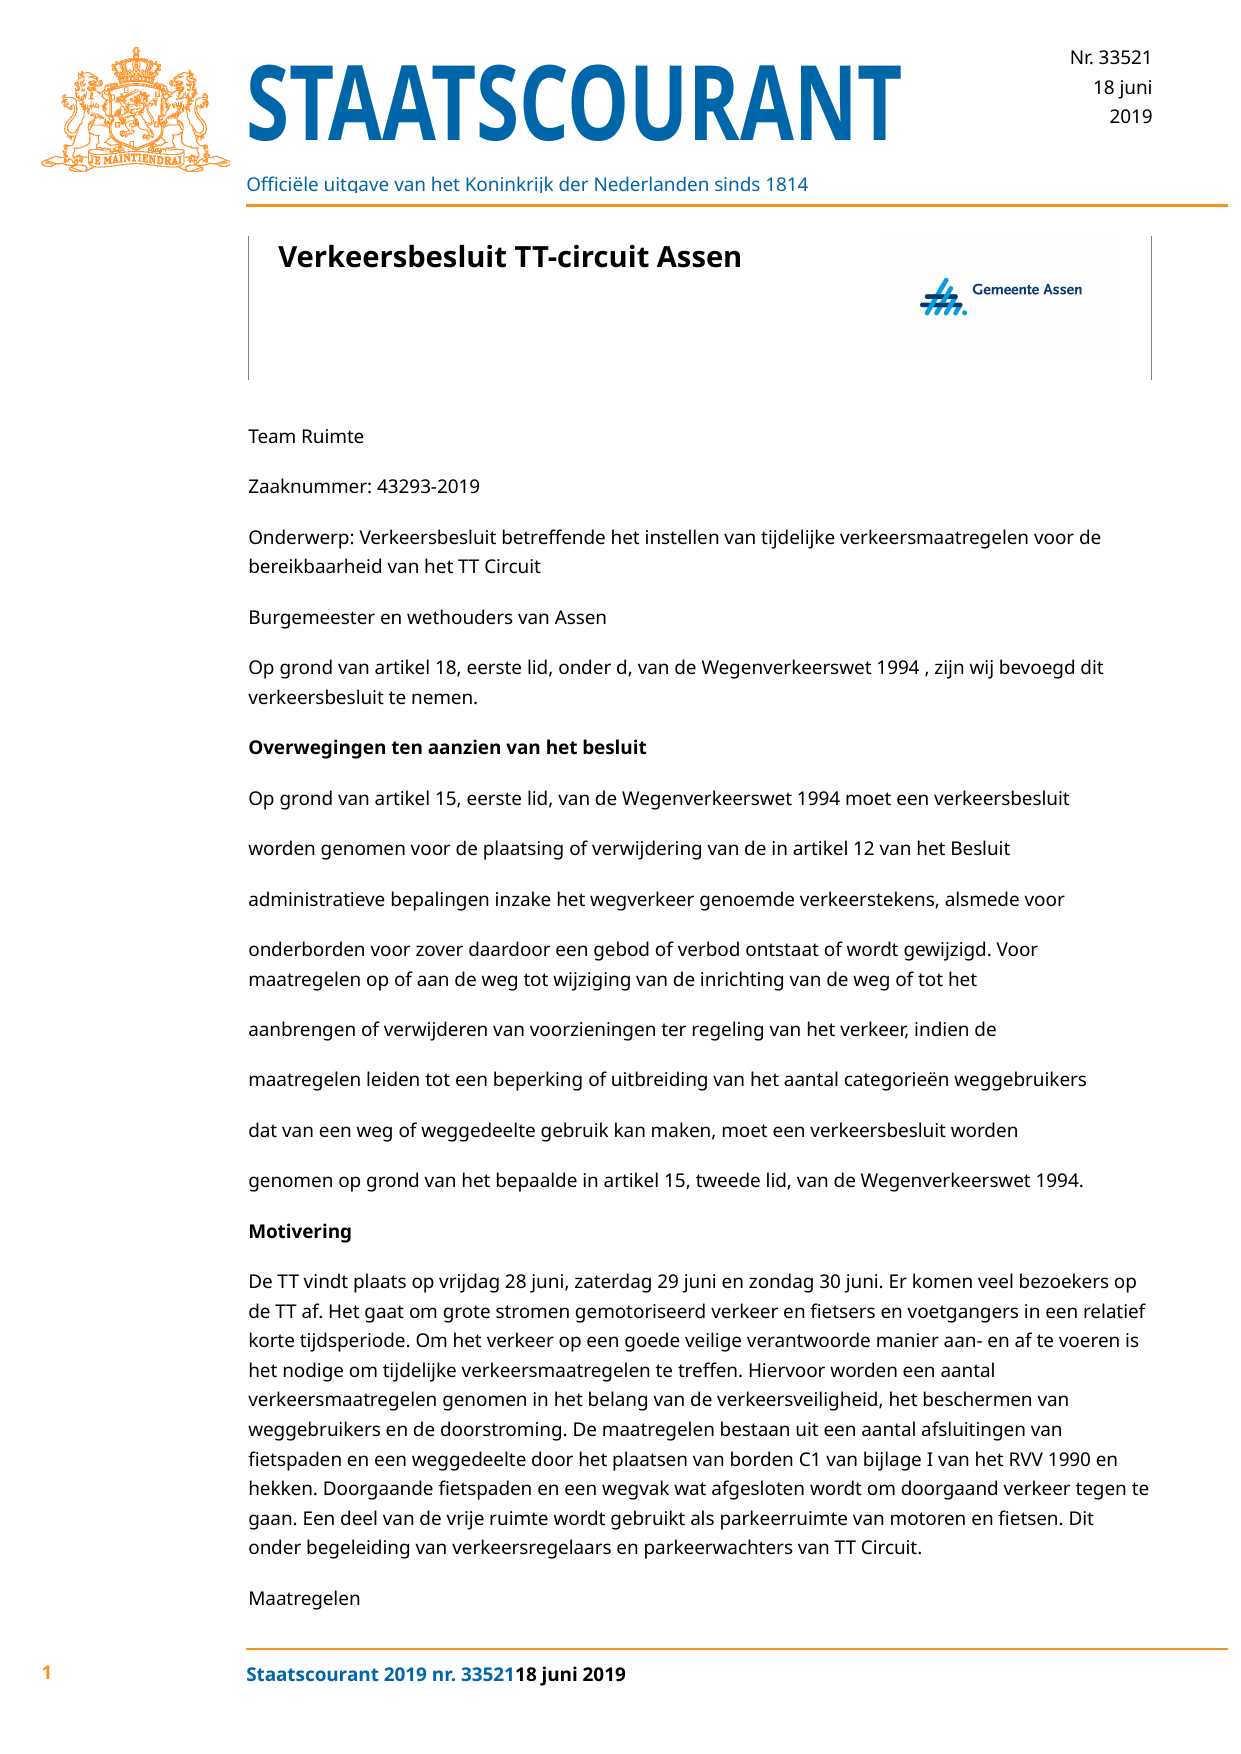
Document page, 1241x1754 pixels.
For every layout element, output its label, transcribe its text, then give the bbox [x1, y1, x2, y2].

text Burgemeester en wethouders van Assen [248, 604, 1152, 630]
picture [882, 236, 1119, 355]
table_header [850, 236, 1151, 380]
text dat van een weg of weggedeelte gebruik kan maken, moet een verkeersbesluit worden [248, 1117, 1152, 1143]
text Overwegingen ten aanzien van het besluit [248, 734, 1152, 760]
text administratieve bepalingen inzake het wegverkeer genoemde verkeerstekens, alsmede voor [248, 886, 1152, 911]
text De TT vindt plaats op vrijdag 28 juni, zaterdag 29 juni en zondag 30 juni. Er komen veel bezoekers op de TT af. Het gaat om grote stromen gemotoriseerd verkeer en fietsers en voetgangers in een relatief korte tijdsperiode. Om het verkeer op een goede veilige verantwoorde manier aan- en af te voeren is het nodige om tijdelijke verkeersmaatregelen te treffen. Hiervoor worden een aantal verkeersmaatregelen genomen in het belang van de verkeersveiligheid, het beschermen van weggebruikers en de doorstroming. De maatregelen bestaan uit een aantal afsluitingen van fietspaden en een weggedeelte door het plaatsen van borden C1 van bijlage I van het RVV 1990 en hekken. Doorgaande fietspaden en een wegvak wat afgesloten wordt om doorgaand verkeer tegen te gaan. Een deel van de vrije ruimte wordt gebruikt als parkeerruimte van motoren en fietsen. Dit onder begeleiding van verkeersregelaars en parkeerwachters van TT Circuit. [248, 1268, 1152, 1560]
text Op grond van artikel 18, eerste lid, onder d, van de Wegenverkeerswet 1994 , zijn wij bevoegd dit verkeersbesluit te nemen. [248, 654, 1152, 710]
picture [41, 47, 231, 172]
table_header Verkeersbesluit TT-circuit Assen [249, 236, 850, 380]
text genomen op grond van het bepaalde in artikel 15, tweede lid, van de Wegenverkeerswet 1994. [248, 1167, 1152, 1193]
text onderborden voor zover daardoor een gebod of verbod ontstaat of wordt gewijzigd. Voor maatregelen op of aan de weg tot wijziging van de inrichting van de weg of tot het [248, 936, 1152, 991]
text Onderwerp: Verkeersbesluit betreffende het instellen van tijdelijke verkeersmaatregelen voor de bereikbaarheid van het TT Circuit [248, 524, 1152, 579]
text maatregelen leiden tot een beperking of uitbreiding van het aantal categorieën weggebruikers [248, 1067, 1152, 1092]
text aanbrengen of verwijderen van voorzieningen ter regeling van het verkeer, indien de [248, 1016, 1152, 1042]
text Maatregelen [248, 1585, 1152, 1611]
text Motivering [248, 1218, 1152, 1243]
text worden genomen voor de plaatsing of verwijdering van de in artikel 12 van het Besluit [248, 835, 1152, 861]
text Op grond van artikel 15, eerste lid, van de Wegenverkeerswet 1994 moet een verkeersbesluit [248, 785, 1152, 811]
text Zaaknummer: 43293-2019 [248, 474, 1152, 499]
text Team Ruimte [248, 423, 1152, 449]
